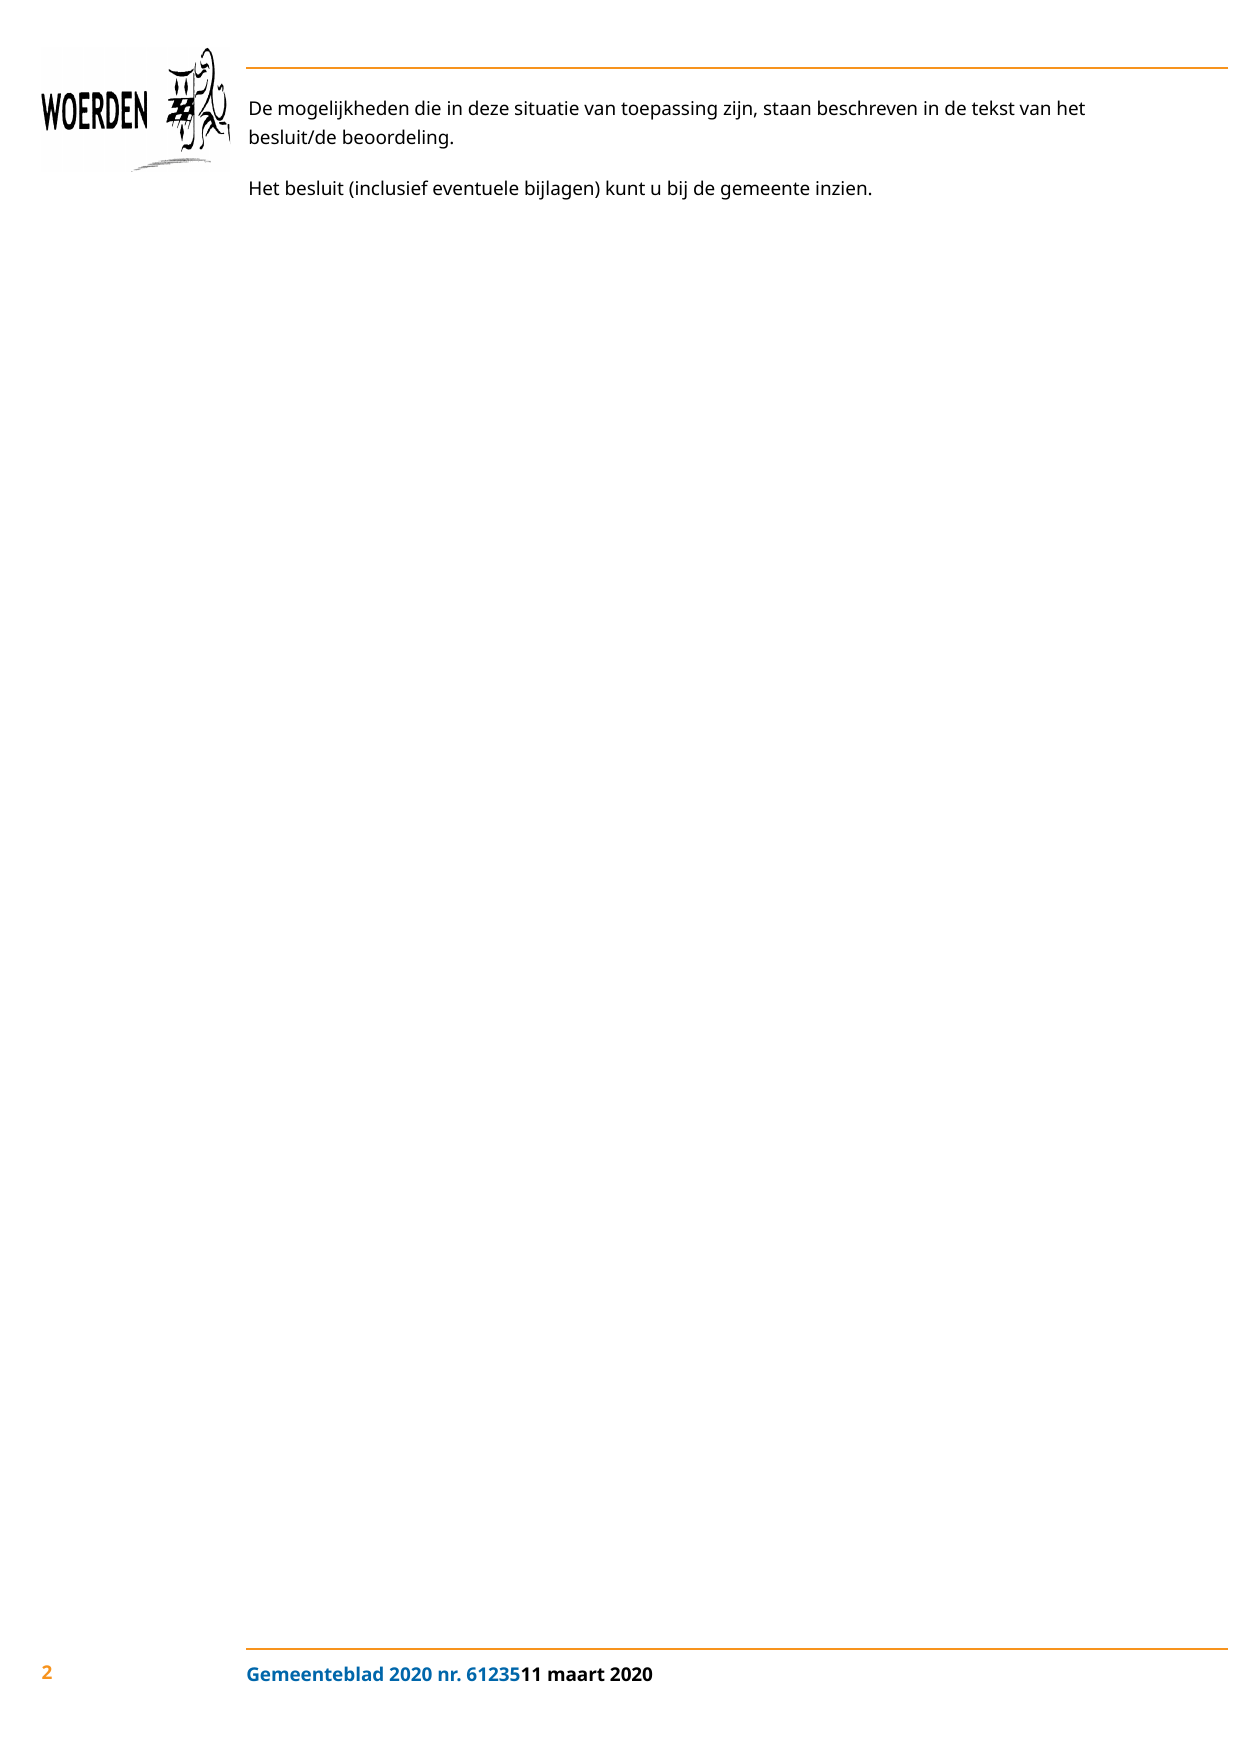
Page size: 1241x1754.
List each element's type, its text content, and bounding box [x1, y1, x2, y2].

text Het besluit (inclusief eventuele bijlagen) kunt u bij de gemeente inzien. [248, 175, 1152, 201]
picture [41, 47, 231, 172]
text De mogelijkheden die in deze situatie van toepassing zijn, staan beschreven in de tekst van het besluit/de beoordeling. [248, 95, 1152, 150]
